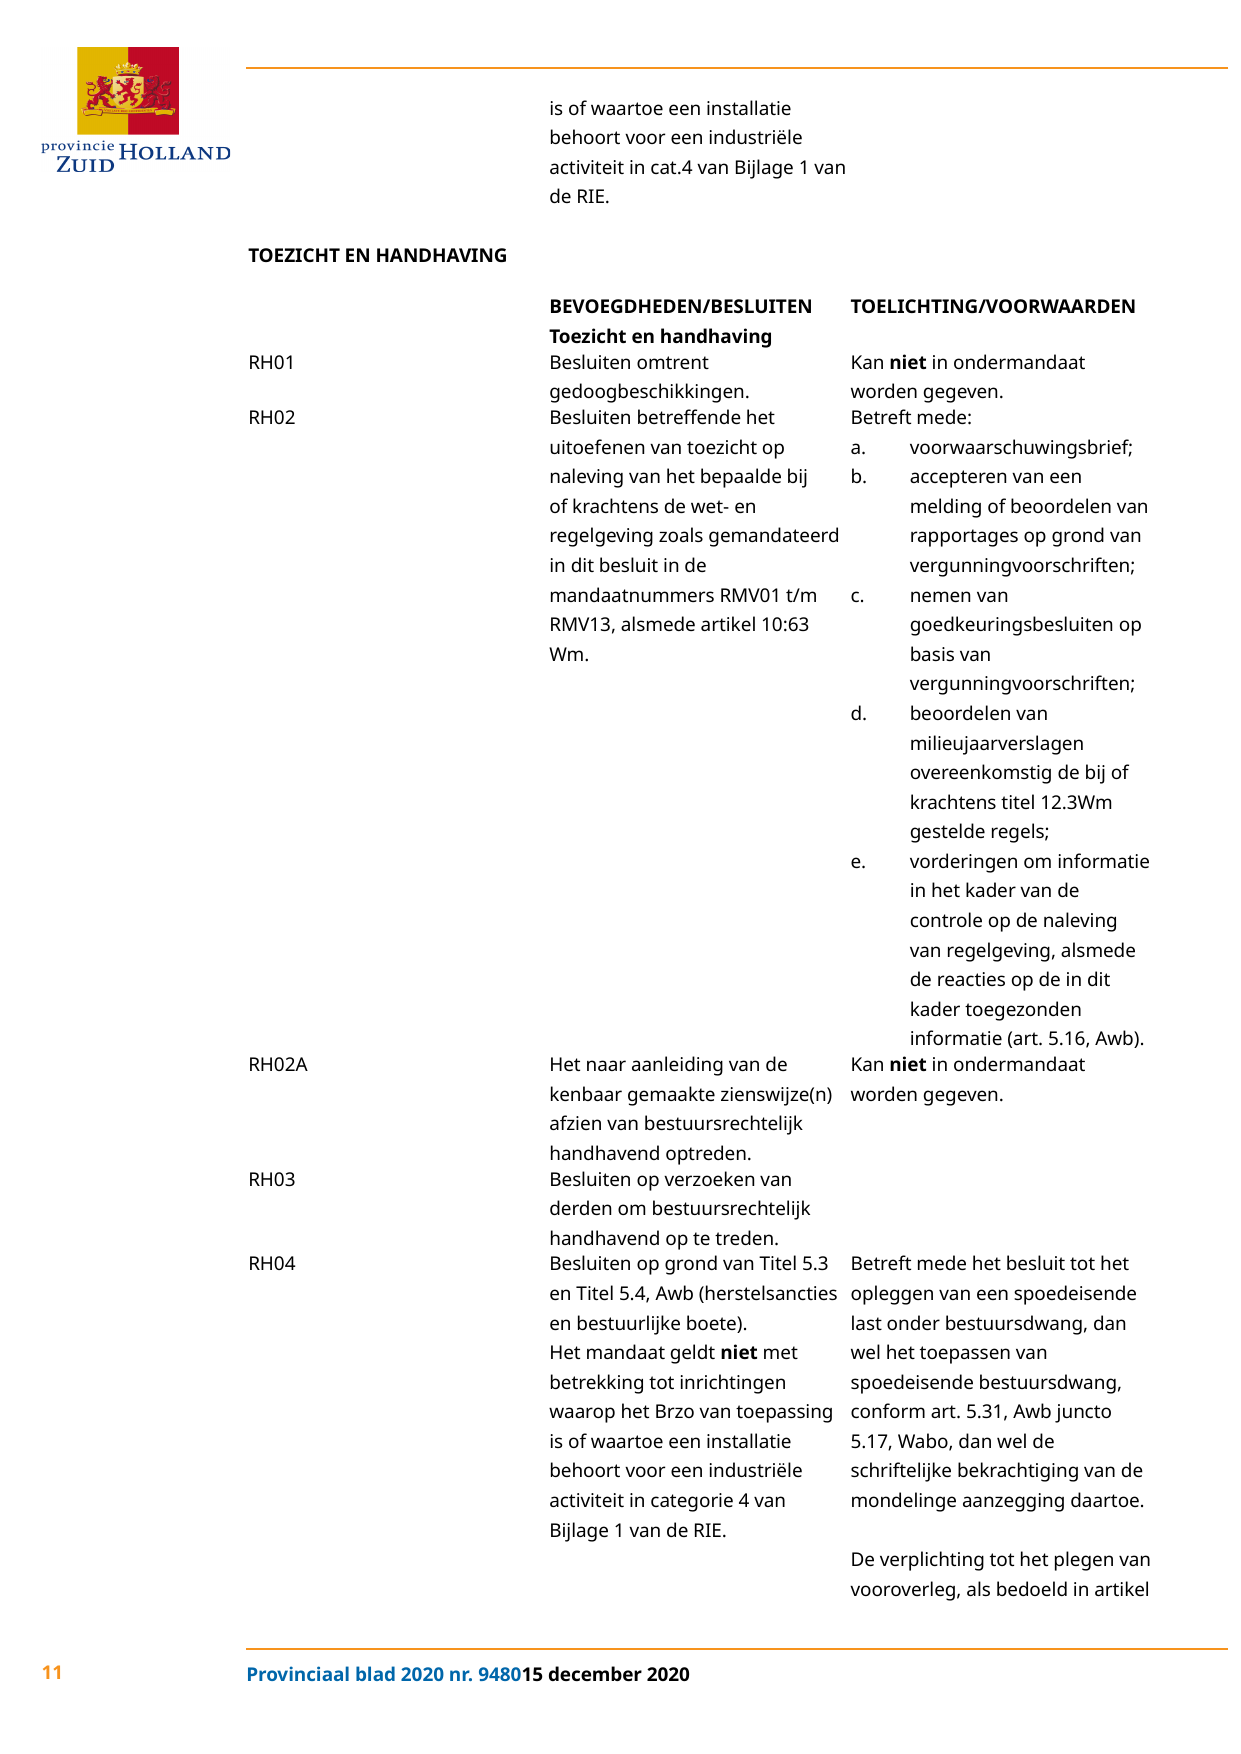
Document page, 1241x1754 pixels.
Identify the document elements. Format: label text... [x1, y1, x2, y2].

table_cell Kan niet in ondermandaat worden gegeven. [850, 1051, 1152, 1166]
picture [41, 47, 231, 172]
table_cell Betreft mede: voorwaarschuwingsbrief; accepteren van een melding of beoordelen van rapportages op grond van vergunningvoorschriften; nemen van goedkeuringsbesluiten op basis van vergunningvoorschriften; beoordelen van milieujaarverslagen overeenkomstig de bij of krachtens titel 12.3Wm gestelde regels; vorderingen om informatie in het kader van de controle op de naleving van regelgeving, alsmede de reacties op de in dit kader toegezonden informatie (art. 5.16, Awb). [850, 404, 1152, 1051]
table_cell Het naar aanleiding van de kenbaar gemaakte zienswijze(n) afzien van bestuursrechtelijk handhavend optreden. [549, 1051, 850, 1166]
table_cell is of waartoe een installatie behoort voor een industriële activiteit in cat.4 van Bijlage 1 van de RIE. [549, 95, 850, 209]
table_header TOEZICHT EN HANDHAVING [248, 242, 1152, 268]
table_cell [248, 95, 549, 209]
table_cell Besluiten omtrent gedoogbeschikkingen. [549, 349, 850, 404]
table_cell [549, 268, 850, 294]
table_cell [850, 1166, 1152, 1251]
table_cell RH02A [248, 1051, 549, 1166]
table_cell Besluiten op grond van Titel 5.3 en Titel 5.4, Awb (herstelsancties en bestuurlijke boete). Het mandaat geldt niet met betrekking tot inrichtingen waarop het Brzo van toepassing is of waartoe een installatie behoort voor een industriële activiteit in categorie 4 van Bijlage 1 van de RIE. [549, 1251, 850, 1602]
table_cell [850, 268, 1152, 294]
table_cell RH02 [248, 404, 549, 1051]
table_cell Kan niet in ondermandaat worden gegeven. [850, 349, 1152, 404]
table_cell Besluiten betreffende het uitoefenen van toezicht op naleving van het bepaalde bij of krachtens de wet- en regelgeving zoals gemandateerd in dit besluit in de mandaatnummers RMV01 t/m RMV13, alsmede artikel 10:63 Wm. [549, 404, 850, 1051]
table_cell [850, 95, 1152, 209]
table_cell RH04 [248, 1251, 549, 1602]
table_cell [248, 268, 549, 294]
table_cell BEVOEGDHEDEN/BESLUITEN Toezicht en handhaving [549, 294, 850, 349]
table_cell RH01 [248, 349, 549, 404]
table_cell Betreft mede het besluit tot het opleggen van een spoedeisende last onder bestuursdwang, dan wel het toepassen van spoedeisende bestuursdwang, conform art. 5.31, Awb juncto 5.17, Wabo, dan wel de schriftelijke bekrachtiging van de mondelinge aanzegging daartoe. De verplichting tot het plegen van vooroverleg, als bedoeld in artikel [850, 1251, 1152, 1602]
table_cell RH03 [248, 1166, 549, 1251]
table_cell [248, 294, 549, 349]
table_cell Besluiten op verzoeken van derden om bestuursrechtelijk handhavend op te treden. [549, 1166, 850, 1251]
table_cell TOELICHTING/VOORWAARDEN [850, 294, 1152, 349]
